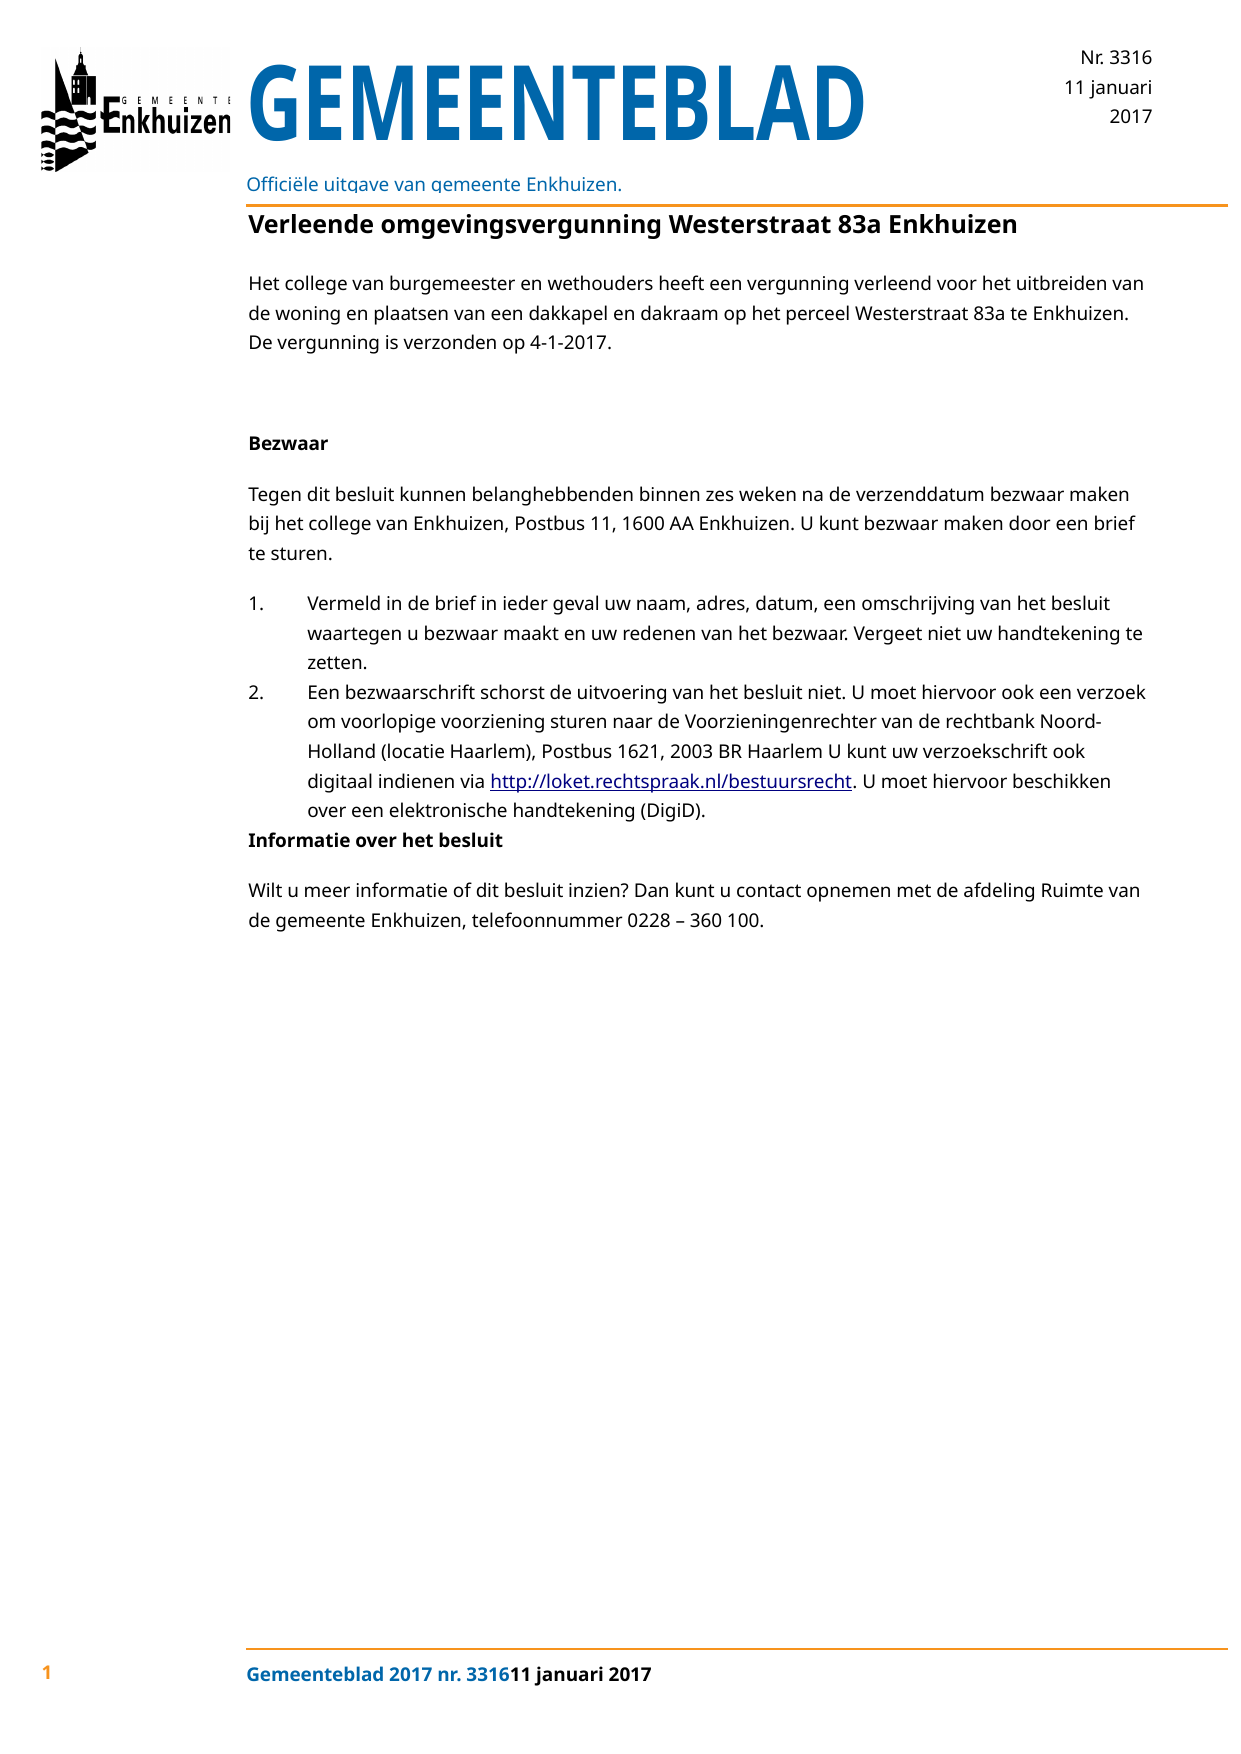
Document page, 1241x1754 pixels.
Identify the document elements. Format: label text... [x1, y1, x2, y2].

picture [41, 47, 231, 172]
text Tegen dit besluit kunnen belanghebbenden binnen zes weken na de verzenddatum bezwaar maken bij het college van Enkhuizen, Postbus 11, 1600 AA Enkhuizen. U kunt bezwaar maken door een brief te sturen. [248, 481, 1152, 566]
text Bezwaar [248, 430, 1152, 456]
list Een bezwaarschrift schorst de uitvoering van het besluit niet. U moet hiervoor ook een verzoek om voorlopige voorziening sturen naar de Voorzieningenrechter van de rechtbank Noord-Holland (locatie Haarlem), Postbus 1621, 2003 BR Haarlem U kunt uw verzoekschrift ook digitaal indienen via http://loket.rechtspraak.nl/bestuursrecht. U moet hiervoor beschikken over een elektronische handtekening (DigiD). [248, 679, 1152, 823]
list Vermeld in de brief in ieder geval uw naam, adres, datum, een omschrijving van het besluit waartegen u bezwaar maakt en uw redenen van het bezwaar. Vergeet niet uw handtekening te zetten. [248, 590, 1152, 675]
text Het college van burgemeester en wethouders heeft een vergunning verleend voor het uitbreiden van de woning en plaatsen van een dakkapel en dakraam op het perceel Westerstraat 83a te Enkhuizen. De vergunning is verzonden op 4-1-2017. [248, 270, 1152, 355]
text Informatie over het besluit [248, 827, 1152, 853]
text Verleende omgevingsvergunning Westerstraat 83a Enkhuizen [248, 207, 1152, 241]
text Wilt u meer informatie of dit besluit inzien? Dan kunt u contact opnemen met de afdeling Ruimte van de gemeente Enkhuizen, telefoonnummer 0228 – 360 100. [248, 877, 1152, 933]
